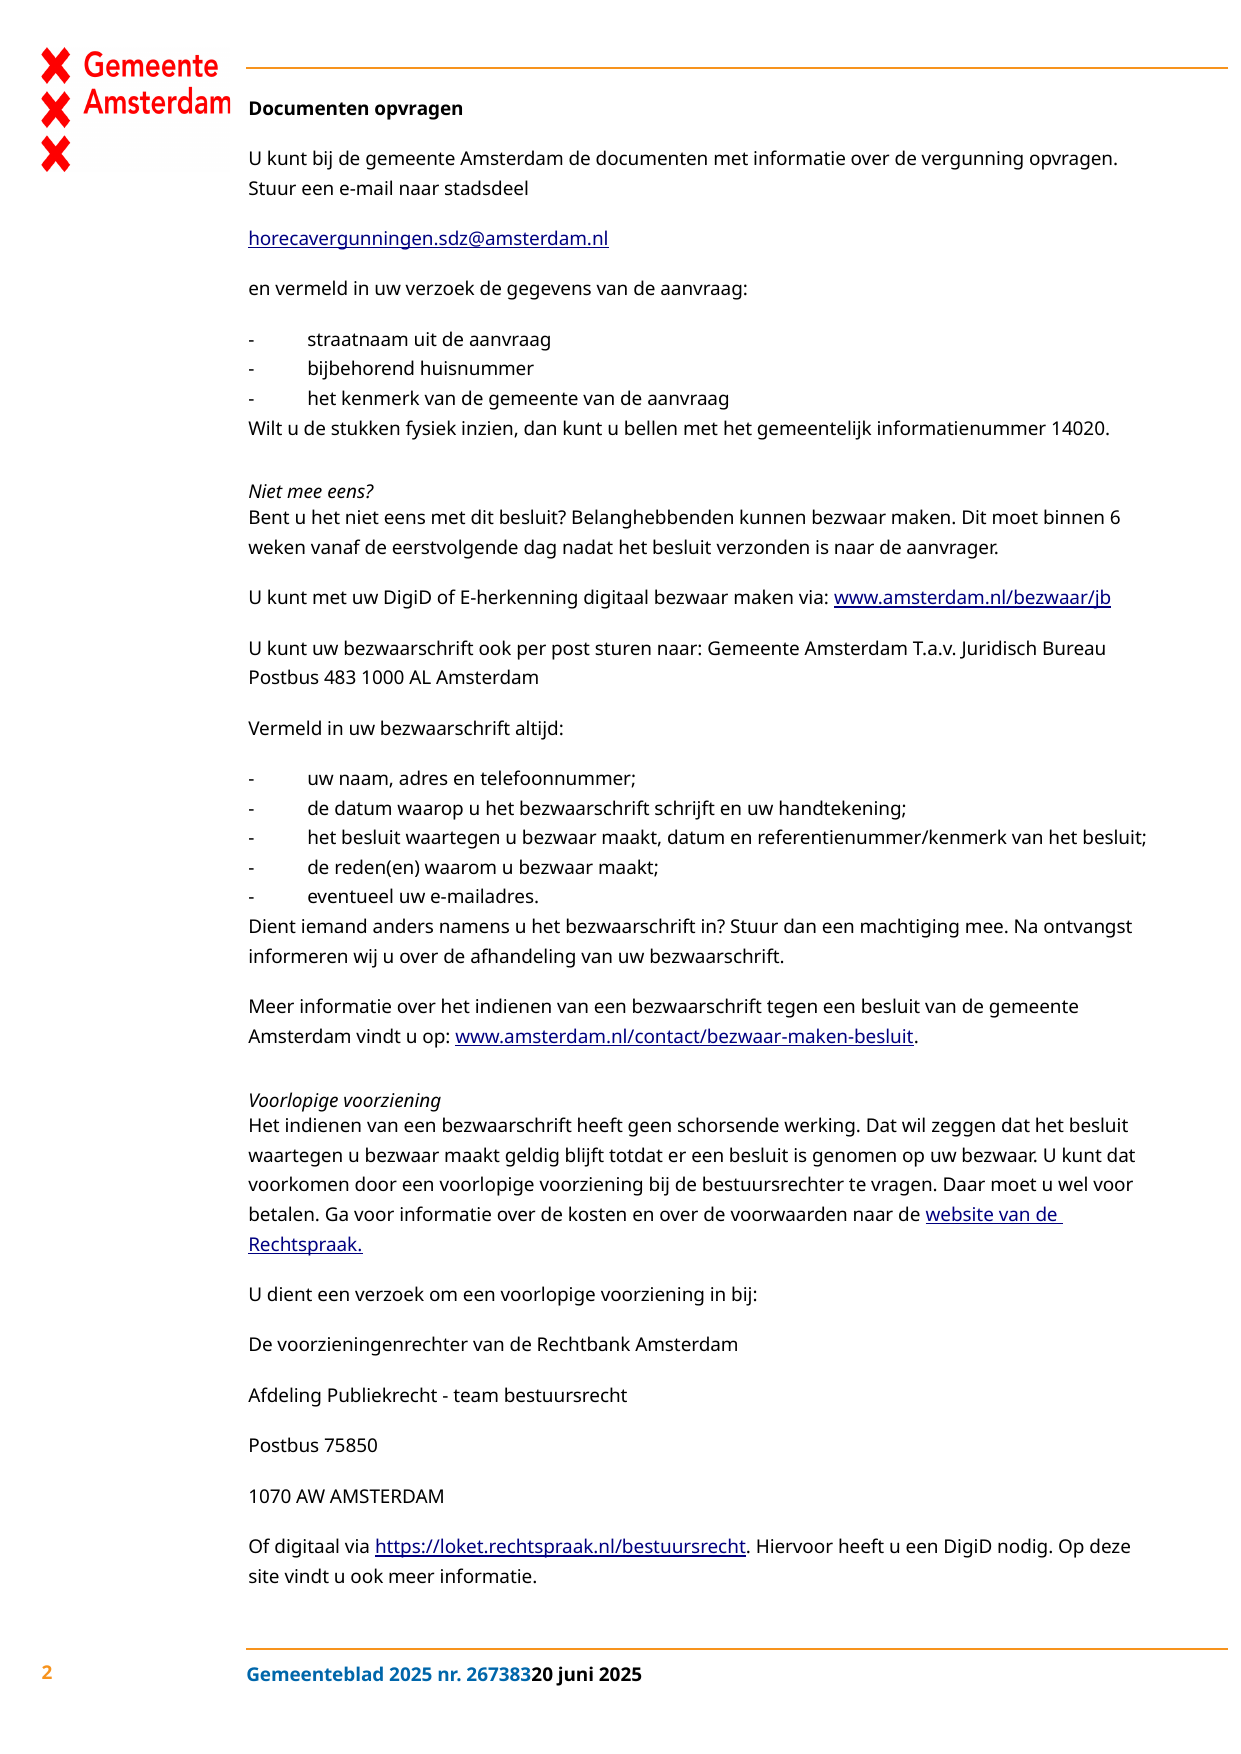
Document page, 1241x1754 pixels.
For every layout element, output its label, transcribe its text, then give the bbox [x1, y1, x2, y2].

text Voorlopige voorziening [248, 1087, 1152, 1112]
list eventueel uw e-mailadres. [248, 884, 1152, 909]
picture [41, 47, 231, 172]
list uw naam, adres en telefoonnummer; [248, 765, 1152, 791]
text Meer informatie over het indienen van een bezwaarschrift tegen een besluit van de gemeente Amsterdam vindt u op: www.amsterdam.nl/contact/bezwaar-maken-besluit. [248, 993, 1152, 1048]
list bijbehorend huisnummer [248, 356, 1152, 381]
list het kenmerk van de gemeente van de aanvraag [248, 385, 1152, 411]
text U dient een verzoek om een voorlopige voorziening in bij: [248, 1281, 1152, 1307]
text U kunt uw bezwaarschrift ook per post sturen naar: Gemeente Amsterdam T.a.v. Juridisch Bureau Postbus 483 1000 AL Amsterdam [248, 635, 1152, 690]
text Afdeling Publiekrecht - team bestuursrecht [248, 1382, 1152, 1408]
text Postbus 75850 [248, 1432, 1152, 1458]
text Vermeld in uw bezwaarschrift altijd: [248, 715, 1152, 741]
list het besluit waartegen u bezwaar maakt, datum en referentienummer/kenmerk van het besluit; [248, 824, 1152, 850]
text horecavergunningen.sdz@amsterdam.nl [248, 225, 1152, 251]
text en vermeld in uw verzoek de gegevens van de aanvraag: [248, 276, 1152, 301]
text U kunt met uw DigiD of E-herkenning digitaal bezwaar maken via: www.amsterdam.nl/bezwaar/jb [248, 584, 1152, 610]
text Niet mee eens? [248, 479, 1152, 504]
text Bent u het niet eens met dit besluit? Belanghebbenden kunnen bezwaar maken. Dit moet binnen 6 weken vanaf de eerstvolgende dag nadat het besluit verzonden is naar de aanvrager. [248, 504, 1152, 560]
list de datum waarop u het bezwaarschrift schrijft en uw handtekening; [248, 795, 1152, 821]
list de reden(en) waarom u bezwaar maakt; [248, 854, 1152, 880]
text De voorzieningenrechter van de Rechtbank Amsterdam [248, 1332, 1152, 1357]
text Dient iemand anders namens u het bezwaarschrift in? Stuur dan een machtiging mee. Na ontvangst informeren wij u over de afhandeling van uw bezwaarschrift. [248, 913, 1152, 968]
list straatnaam uit de aanvraag [248, 326, 1152, 352]
text 1070 AW AMSTERDAM [248, 1483, 1152, 1509]
text Of digitaal via https://loket.rechtspraak.nl/bestuursrecht. Hiervoor heeft u een DigiD nodig. Op deze site vindt u ook meer informatie. [248, 1533, 1152, 1589]
text Het indienen van een bezwaarschrift heeft geen schorsende werking. Dat wil zeggen dat het besluit waartegen u bezwaar maakt geldig blijft totdat er een besluit is genomen op uw bezwaar. U kunt dat voorkomen door een voorlopige voorziening bij de bestuursrechter te vragen. Daar moet u wel voor betalen. Ga voor informatie over de kosten en over de voorwaarden naar de website van de Rechtspraak. [248, 1112, 1152, 1257]
text U kunt bij de gemeente Amsterdam de documenten met informatie over de vergunning opvragen. Stuur een e-mail naar stadsdeel [248, 145, 1152, 201]
text Wilt u de stukken fysiek inzien, dan kunt u bellen met het gemeentelijk informatienummer 14020. [248, 415, 1152, 441]
text Documenten opvragen [248, 95, 1152, 121]
